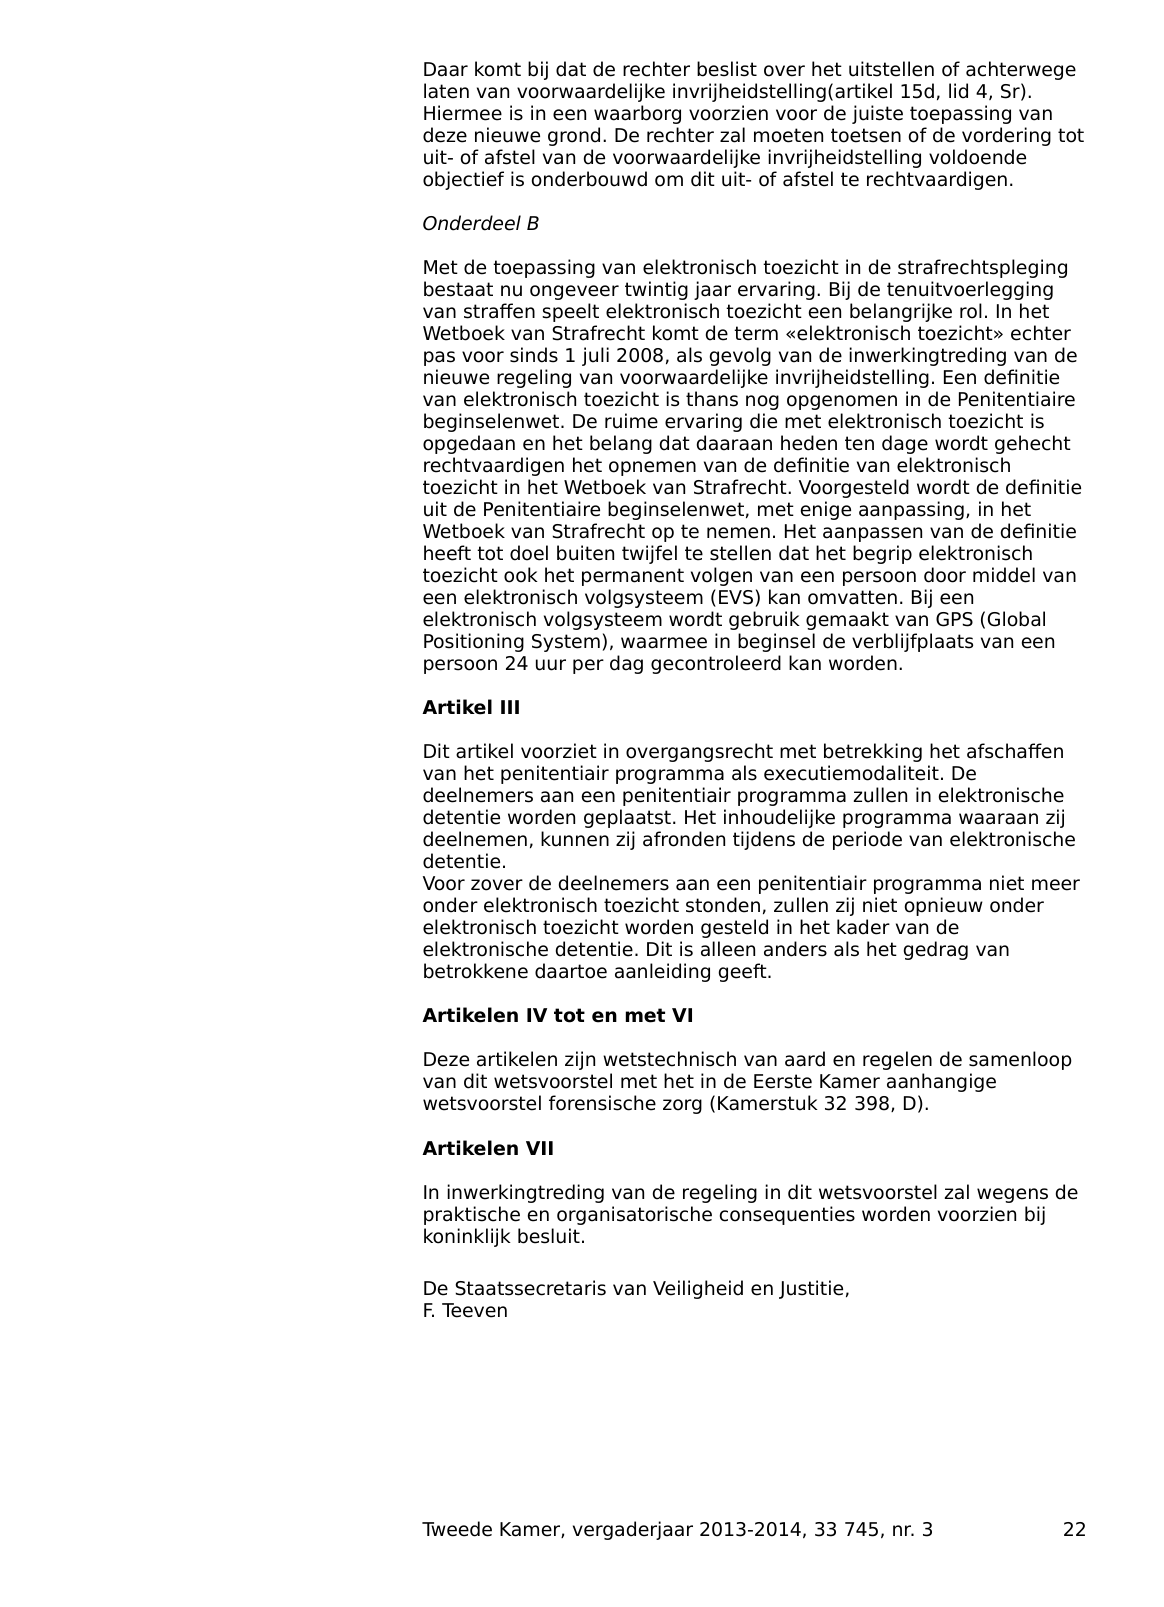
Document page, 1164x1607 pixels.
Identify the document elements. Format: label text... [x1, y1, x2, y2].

text In inwerkingtreding van de regeling in dit wetsvoorstel zal wegens de praktische en organisatorische consequenties worden voorzien bij koninklijk besluit. [422, 1182, 1087, 1248]
text Met de toepassing van elektronisch toezicht in de strafrechtspleging bestaat nu ongeveer twintig jaar ervaring. Bij de tenuitvoerlegging van straffen speelt elektronisch toezicht een belangrijke rol. In het Wetboek van Strafrecht komt de term «elektronisch toezicht» echter pas voor sinds 1 juli 2008, als gevolg van de inwerkingtreding van de nieuwe regeling van voorwaardelijke invrijheidstelling. Een definitie van elektronisch toezicht is thans nog opgenomen in de Penitentiaire beginselenwet. De ruime ervaring die met elektronisch toezicht is opgedaan en het belang dat daaraan heden ten dage wordt gehecht rechtvaardigen het opnemen van de definitie van elektronisch toezicht in het Wetboek van Strafrecht. Voorgesteld wordt de definitie uit de Penitentiaire beginselenwet, met enige aanpassing, in het Wetboek van Strafrecht op te nemen. Het aanpassen van de definitie heeft tot doel buiten twijfel te stellen dat het begrip elektronisch toezicht ook het permanent volgen van een persoon door middel van een elektronisch volgsysteem (EVS) kan omvatten. Bij een elektronisch volgsysteem wordt gebruik gemaakt van GPS (Global Positioning System), waarmee in beginsel de verblijfplaats van een persoon 24 uur per dag gecontroleerd kan worden. [422, 257, 1087, 675]
subtitle Artikel III [422, 697, 1087, 719]
text De Staatssecretaris van Veiligheid en Justitie, F. Teeven [422, 1278, 1087, 1322]
text Dit artikel voorziet in overgangsrecht met betrekking het afschaffen van het penitentiair programma als executiemodaliteit. De deelnemers aan een penitentiair programma zullen in elektronische detentie worden geplaatst. Het inhoudelijke programma waaraan zij deelnemen, kunnen zij afronden tijdens de periode van elektronische detentie. [422, 741, 1087, 873]
subtitle Artikelen VII [422, 1137, 1087, 1159]
text Deze artikelen zijn wetstechnisch van aard en regelen de samenloop van dit wetsvoorstel met het in de Eerste Kamer aanhangige wetsvoorstel forensische zorg (Kamerstuk 32 398, D). [422, 1049, 1087, 1115]
text Daar komt bij dat de rechter beslist over het uitstellen of achterwege laten van voorwaardelijke invrijheidstelling(artikel 15d, lid 4, Sr). Hiermee is in een waarborg voorzien voor de juiste toepassing van deze nieuwe grond. De rechter zal moeten toetsen of de vordering tot uit- of afstel van de voorwaardelijke invrijheidstelling voldoende objectief is onderbouwd om dit uit- of afstel te rechtvaardigen. [422, 59, 1087, 191]
text Voor zover de deelnemers aan een penitentiair programma niet meer onder elektronisch toezicht stonden, zullen zij niet opnieuw onder elektronisch toezicht worden gesteld in het kader van de elektronische detentie. Dit is alleen anders als het gedrag van betrokkene daartoe aanleiding geeft. [422, 873, 1087, 983]
subtitle Onderdeel B [422, 213, 1087, 235]
subtitle Artikelen IV tot en met VI [422, 1005, 1087, 1027]
